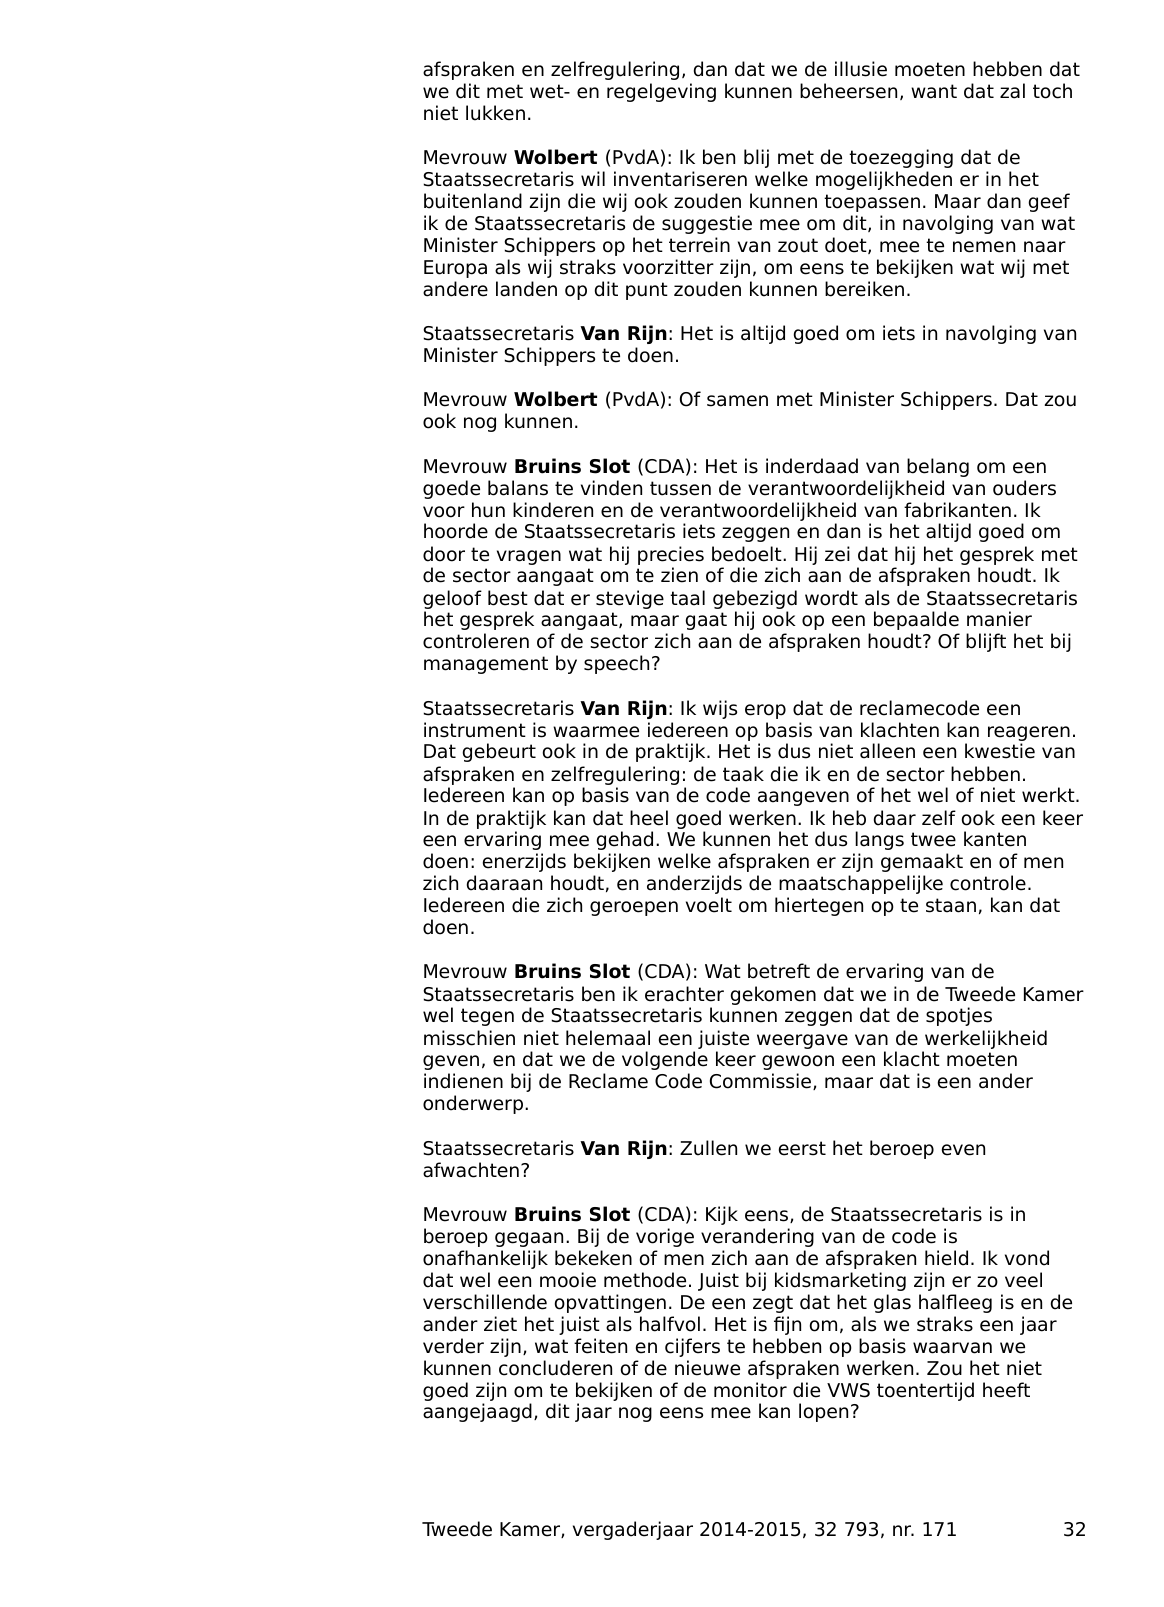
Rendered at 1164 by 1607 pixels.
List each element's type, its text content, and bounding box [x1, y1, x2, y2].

text Mevrouw Wolbert (PvdA): Ik ben blij met de toezegging dat de Staatssecretaris wil inventariseren welke mogelijkheden er in het buitenland zijn die wij ook zouden kunnen toepassen. Maar dan geef ik de Staatssecretaris de suggestie mee om dit, in navolging van wat Minister Schippers op het terrein van zout doet, mee te nemen naar Europa als wij straks voorzitter zijn, om eens te bekijken wat wij met andere landen op dit punt zouden kunnen bereiken. [422, 147, 1087, 301]
text Mevrouw Bruins Slot (CDA): Wat betreft de ervaring van de Staatssecretaris ben ik erachter gekomen dat we in de Tweede Kamer wel tegen de Staatssecretaris kunnen zeggen dat de spotjes misschien niet helemaal een juiste weergave van de werkelijkheid geven, en dat we de volgende keer gewoon een klacht moeten indienen bij de Reclame Code Commissie, maar dat is een ander onderwerp. [422, 961, 1087, 1115]
text Staatssecretaris Van Rijn: Zullen we eerst het beroep even afwachten? [422, 1137, 1087, 1181]
text Mevrouw Bruins Slot (CDA): Het is inderdaad van belang om een goede balans te vinden tussen de verantwoordelijkheid van ouders voor hun kinderen en de verantwoordelijkheid van fabrikanten. Ik hoorde de Staatssecretaris iets zeggen en dan is het altijd goed om door te vragen wat hij precies bedoelt. Hij zei dat hij het gesprek met de sector aangaat om te zien of die zich aan de afspraken houdt. Ik geloof best dat er stevige taal gebezigd wordt als de Staatssecretaris het gesprek aangaat, maar gaat hij ook op een bepaalde manier controleren of de sector zich aan de afspraken houdt? Of blijft het bij management by speech? [422, 456, 1087, 675]
text Mevrouw Bruins Slot (CDA): Kijk eens, de Staatssecretaris is in beroep gegaan. Bij de vorige verandering van de code is onafhankelijk bekeken of men zich aan de afspraken hield. Ik vond dat wel een mooie methode. Juist bij kidsmarketing zijn er zo veel verschillende opvattingen. De een zegt dat het glas halfleeg is en de ander ziet het juist als halfvol. Het is fijn om, als we straks een jaar verder zijn, wat feiten en cijfers te hebben op basis waarvan we kunnen concluderen of de nieuwe afspraken werken. Zou het niet goed zijn om te bekijken of de monitor die VWS toentertijd heeft aangejaagd, dit jaar nog eens mee kan lopen? [422, 1204, 1087, 1423]
text Mevrouw Wolbert (PvdA): Of samen met Minister Schippers. Dat zou ook nog kunnen. [422, 389, 1087, 433]
text afspraken en zelfregulering, dan dat we de illusie moeten hebben dat we dit met wet- en regelgeving kunnen beheersen, want dat zal toch niet lukken. [422, 59, 1087, 125]
text Staatssecretaris Van Rijn: Ik wijs erop dat de reclamecode een instrument is waarmee iedereen op basis van klachten kan reageren. Dat gebeurt ook in de praktijk. Het is dus niet alleen een kwestie van afspraken en zelfregulering: de taak die ik en de sector hebben. Iedereen kan op basis van de code aangeven of het wel of niet werkt. In de praktijk kan dat heel goed werken. Ik heb daar zelf ook een keer een ervaring mee gehad. We kunnen het dus langs twee kanten doen: enerzijds bekijken welke afspraken er zijn gemaakt en of men zich daaraan houdt, en anderzijds de maatschappelijke controle. Iedereen die zich geroepen voelt om hiertegen op te staan, kan dat doen. [422, 697, 1087, 939]
text Staatssecretaris Van Rijn: Het is altijd goed om iets in navolging van Minister Schippers te doen. [422, 323, 1087, 367]
